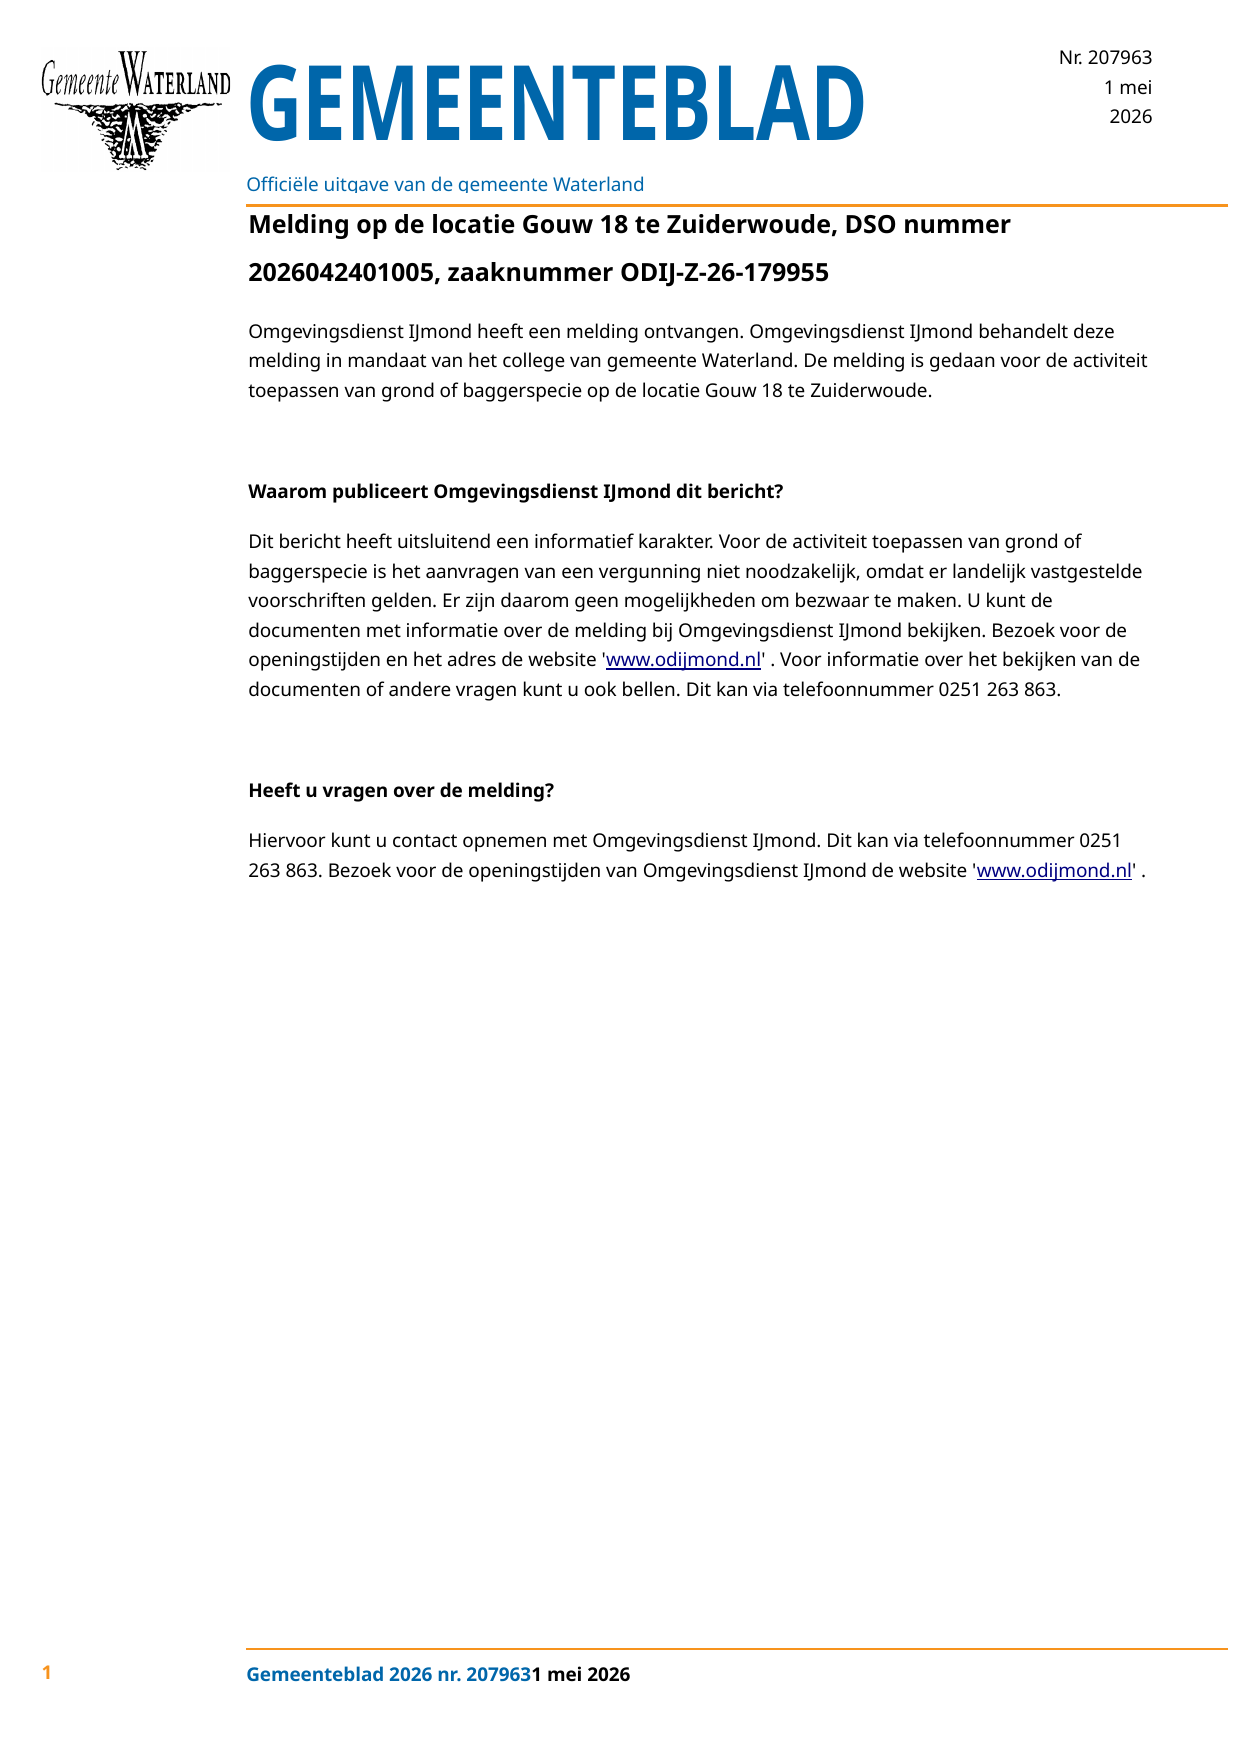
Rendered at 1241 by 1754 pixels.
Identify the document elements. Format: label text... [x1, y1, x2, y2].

text Waarom publiceert Omgevingsdienst IJmond dit bericht? [248, 478, 1152, 504]
picture [41, 47, 231, 172]
text Heeft u vragen over de melding? [248, 777, 1152, 803]
text Dit bericht heeft uitsluitend een informatief karakter. Voor de activiteit toepassen van grond of baggerspecie is het aanvragen van een vergunning niet noodzakelijk, omdat er landelijk vastgestelde voorschriften gelden. Er zijn daarom geen mogelijkheden om bezwaar te maken. U kunt de documenten met informatie over de melding bij Omgevingsdienst IJmond bekijken. Bezoek voor de openingstijden en het adres de website 'www.odijmond.nl' . Voor informatie over het bekijken van de documenten of andere vragen kunt u ook bellen. Dit kan via telefoonnummer 0251 263 863. [248, 528, 1152, 702]
text Hiervoor kunt u contact opnemen met Omgevingsdienst IJmond. Dit kan via telefoonnummer 0251 263 863. Bezoek voor de openingstijden van Omgevingsdienst IJmond de website 'www.odijmond.nl' . [248, 827, 1152, 883]
text Omgevingsdienst IJmond heeft een melding ontvangen. Omgevingsdienst IJmond behandelt deze melding in mandaat van het college van gemeente Waterland. De melding is gedaan voor de activiteit toepassen van grond of baggerspecie op de locatie Gouw 18 te Zuiderwoude. [248, 318, 1152, 403]
text Melding op de locatie Gouw 18 te Zuiderwoude, DSO nummer 2026042401005, zaaknummer ODIJ-Z-26-179955 [248, 207, 1152, 288]
